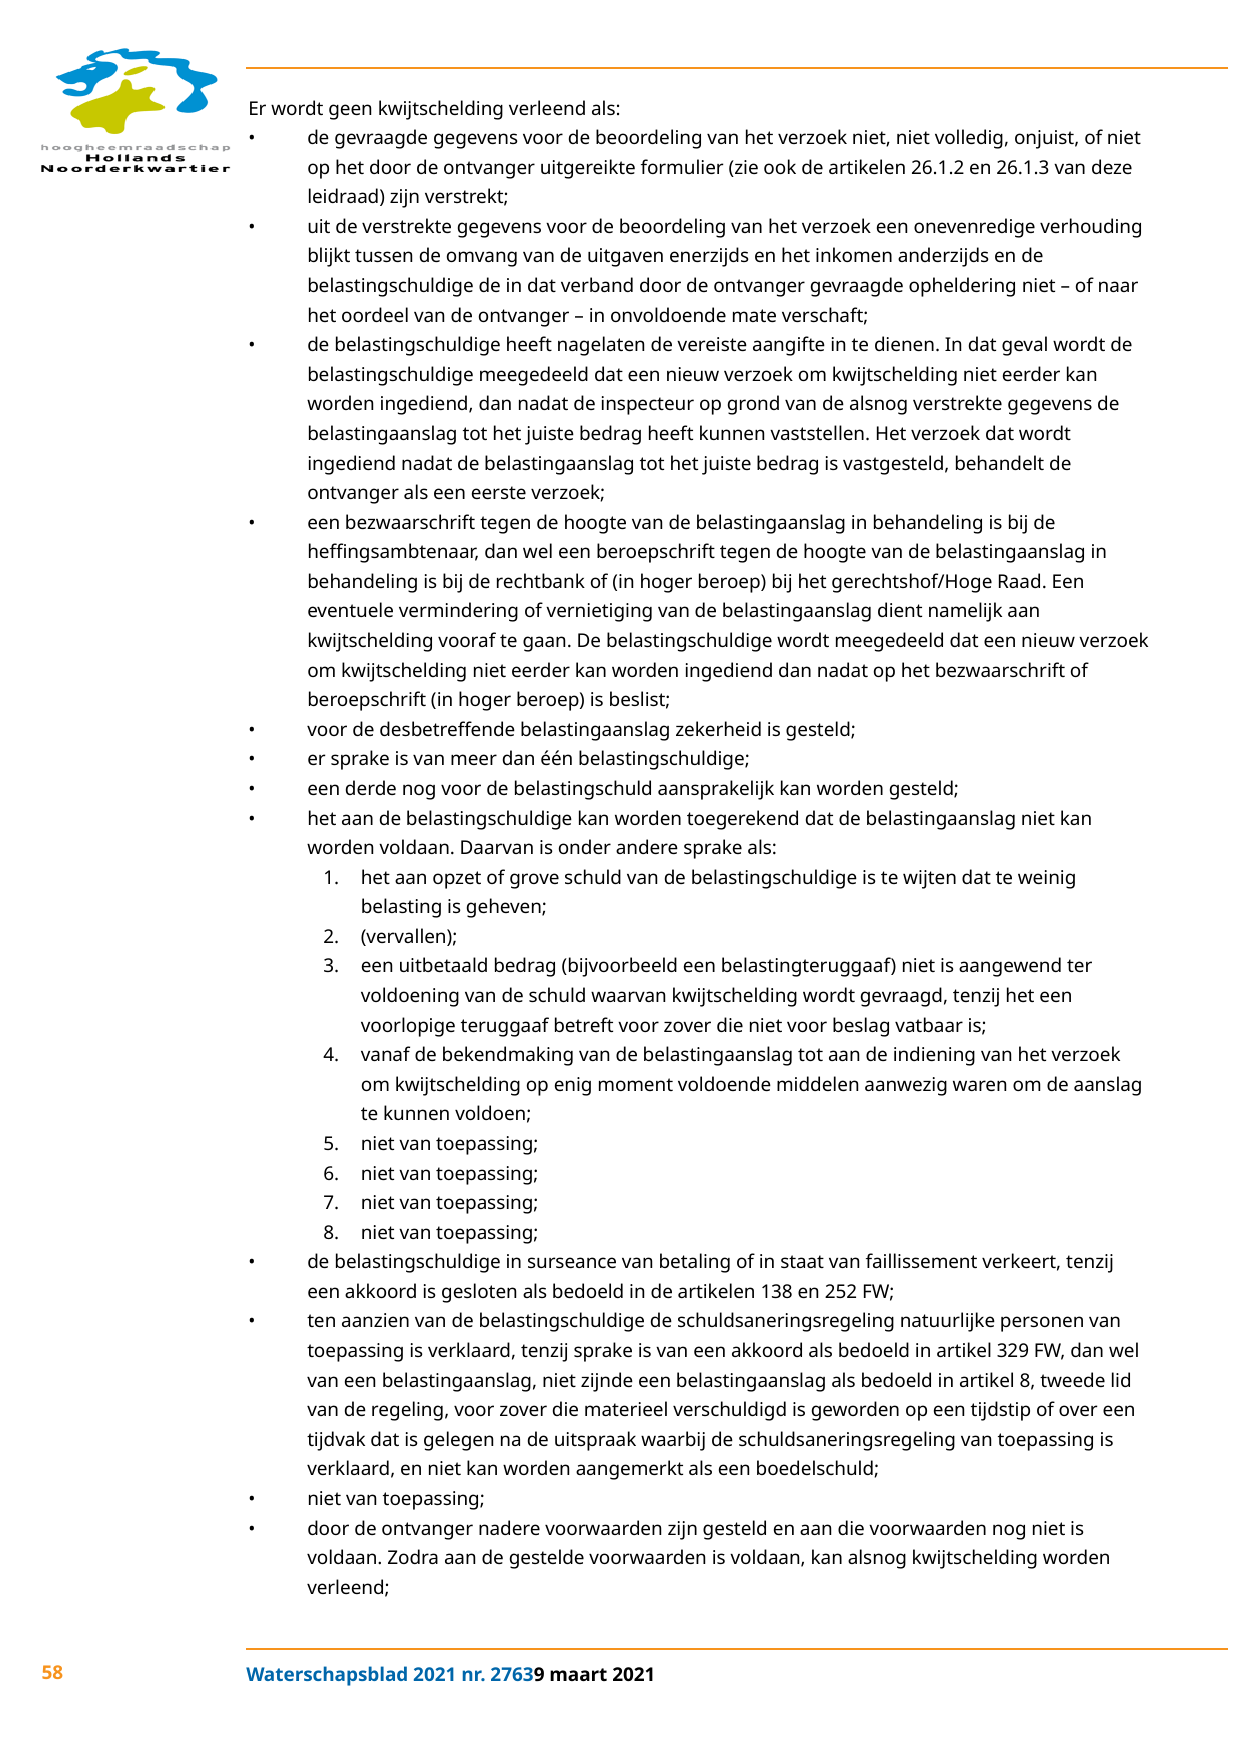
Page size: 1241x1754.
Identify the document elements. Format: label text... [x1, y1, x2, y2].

list de gevraagde gegevens voor de beoordeling van het verzoek niet, niet volledig, onjuist, of niet op het door de ontvanger uitgereikte formulier (zie ook de artikelen 26.1.2 en 26.1.3 van deze leidraad) zijn verstrekt; [248, 124, 1152, 209]
list het aan opzet of grove schuld van de belastingschuldige is te wijten dat te weinig belasting is geheven; [323, 864, 1152, 919]
list (vervallen); [323, 923, 1152, 949]
list door de ontvanger nadere voorwaarden zijn gesteld en aan die voorwaarden nog niet is voldaan. Zodra aan de gestelde voorwaarden is voldaan, kan alsnog kwijtschelding worden verleend; [248, 1515, 1152, 1600]
list een uitbetaald bedrag (bijvoorbeeld een belastingteruggaaf) niet is aangewend ter voldoening van de schuld waarvan kwijtschelding wordt gevraagd, tenzij het een voorlopige teruggaaf betreft voor zover die niet voor beslag vatbaar is; [323, 953, 1152, 1038]
list ten aanzien van de belastingschuldige de schuldsaneringsregeling natuurlijke personen van toepassing is verklaard, tenzij sprake is van een akkoord als bedoeld in artikel 329 FW, dan wel van een belastingaanslag, niet zijnde een belastingaanslag als bedoeld in artikel 8, tweede lid van de regeling, voor zover die materieel verschuldigd is geworden op een tijdstip of over een tijdvak dat is gelegen na de uitspraak waarbij de schuldsaneringsregeling van toepassing is verklaard, en niet kan worden aangemerkt als een boedelschuld; [248, 1308, 1152, 1481]
list een derde nog voor de belastingschuld aansprakelijk kan worden gesteld; [248, 775, 1152, 801]
list niet van toepassing; [323, 1189, 1152, 1215]
list de belastingschuldige heeft nagelaten de vereiste aangifte in te dienen. In dat geval wordt de belastingschuldige meegedeeld dat een nieuw verzoek om kwijtschelding niet eerder kan worden ingediend, dan nadat de inspecteur op grond van de alsnog verstrekte gegevens de belastingaanslag tot het juiste bedrag heeft kunnen vaststellen. Het verzoek dat wordt ingediend nadat de belastingaanslag tot het juiste bedrag is vastgesteld, behandelt de ontvanger als een eerste verzoek; [248, 331, 1152, 505]
list er sprake is van meer dan één belastingschuldige; [248, 746, 1152, 771]
list de belastingschuldige in surseance van betaling of in staat van faillissement verkeert, tenzij een akkoord is gesloten als bedoeld in de artikelen 138 en 252 FW; [248, 1248, 1152, 1304]
list voor de desbetreffende belastingaanslag zekerheid is gesteld; [248, 716, 1152, 742]
list het aan de belastingschuldige kan worden toegerekend dat de belastingaanslag niet kan worden voldaan. Daarvan is onder andere sprake als: [248, 805, 1152, 860]
list niet van toepassing; [323, 1219, 1152, 1245]
list niet van toepassing; [323, 1130, 1152, 1156]
list een bezwaarschrift tegen de hoogte van de belastingaanslag in behandeling is bij de heffingsambtenaar, dan wel een beroepschrift tegen de hoogte van de belastingaanslag in behandeling is bij de rechtbank of (in hoger beroep) bij het gerechtshof/Hoge Raad. Een eventuele vermindering of vernietiging van de belastingaanslag dient namelijk aan kwijtschelding vooraf te gaan. De belastingschuldige wordt meegedeeld dat een nieuw verzoek om kwijtschelding niet eerder kan worden ingediend dan nadat op het bezwaarschrift of beroepschrift (in hoger beroep) is beslist; [248, 509, 1152, 712]
picture [41, 47, 231, 172]
list niet van toepassing; [248, 1485, 1152, 1511]
list uit de verstrekte gegevens voor de beoordeling van het verzoek een onevenredige verhouding blijkt tussen de omvang van de uitgaven enerzijds en het inkomen anderzijds en de belastingschuldige de in dat verband door de ontvanger gevraagde opheldering niet – of naar het oordeel van de ontvanger – in onvoldoende mate verschaft; [248, 213, 1152, 328]
text Er wordt geen kwijtschelding verleend als: [248, 95, 1152, 121]
list vanaf de bekendmaking van de belastingaanslag tot aan de indiening van het verzoek om kwijtschelding op enig moment voldoende middelen aanwezig waren om de aanslag te kunnen voldoen; [323, 1041, 1152, 1126]
list niet van toepassing; [323, 1160, 1152, 1186]
